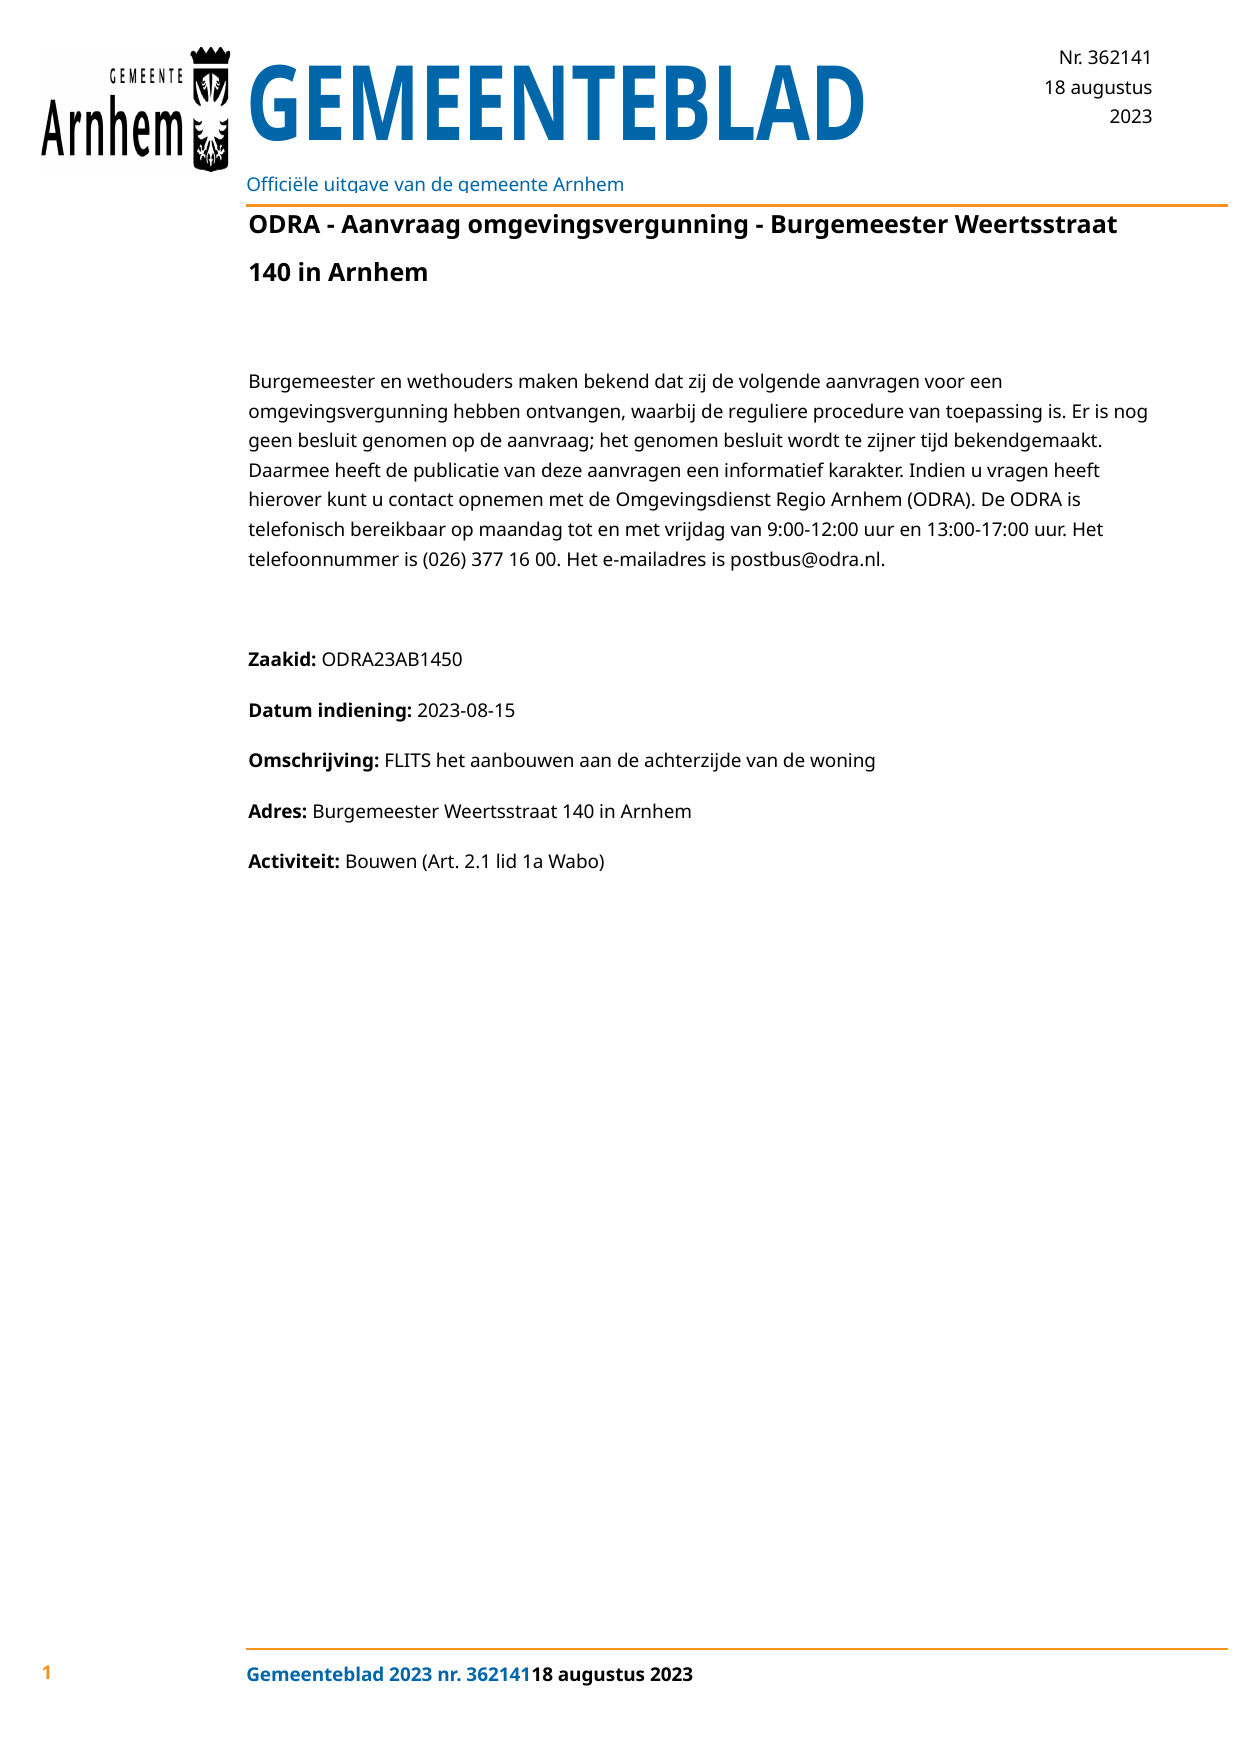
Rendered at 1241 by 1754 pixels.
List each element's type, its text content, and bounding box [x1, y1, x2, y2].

text Burgemeester en wethouders maken bekend dat zij de volgende aanvragen voor een omgevingsvergunning hebben ontvangen, waarbij de reguliere procedure van toepassing is. Er is nog geen besluit genomen op de aanvraag; het genomen besluit wordt te zijner tijd bekendgemaakt. Daarmee heeft de publicatie van deze aanvragen een informatief karakter. Indien u vragen heeft hierover kunt u contact opnemen met de Omgevingsdienst Regio Arnhem (ODRA). De ODRA is telefonisch bereikbaar op maandag tot en met vrijdag van 9:00-12:00 uur en 13:00-17:00 uur. Het telefoonnummer is (026) 377 16 00. Het e-mailadres is postbus@odra.nl. [248, 368, 1152, 572]
picture [41, 47, 231, 172]
text Datum indiening: 2023-08-15 [248, 697, 1152, 723]
text Adres: Burgemeester Weertsstraat 140 in Arnhem [248, 798, 1152, 824]
text Zaakid: ODRA23AB1450 [248, 647, 1152, 672]
text ODRA - Aanvraag omgevingsvergunning - Burgemeester Weertsstraat 140 in Arnhem [248, 207, 1152, 288]
text Omschrijving: FLITS het aanbouwen aan de achterzijde van de woning [248, 747, 1152, 773]
text Activiteit: Bouwen (Art. 2.1 lid 1a Wabo) [248, 848, 1152, 874]
